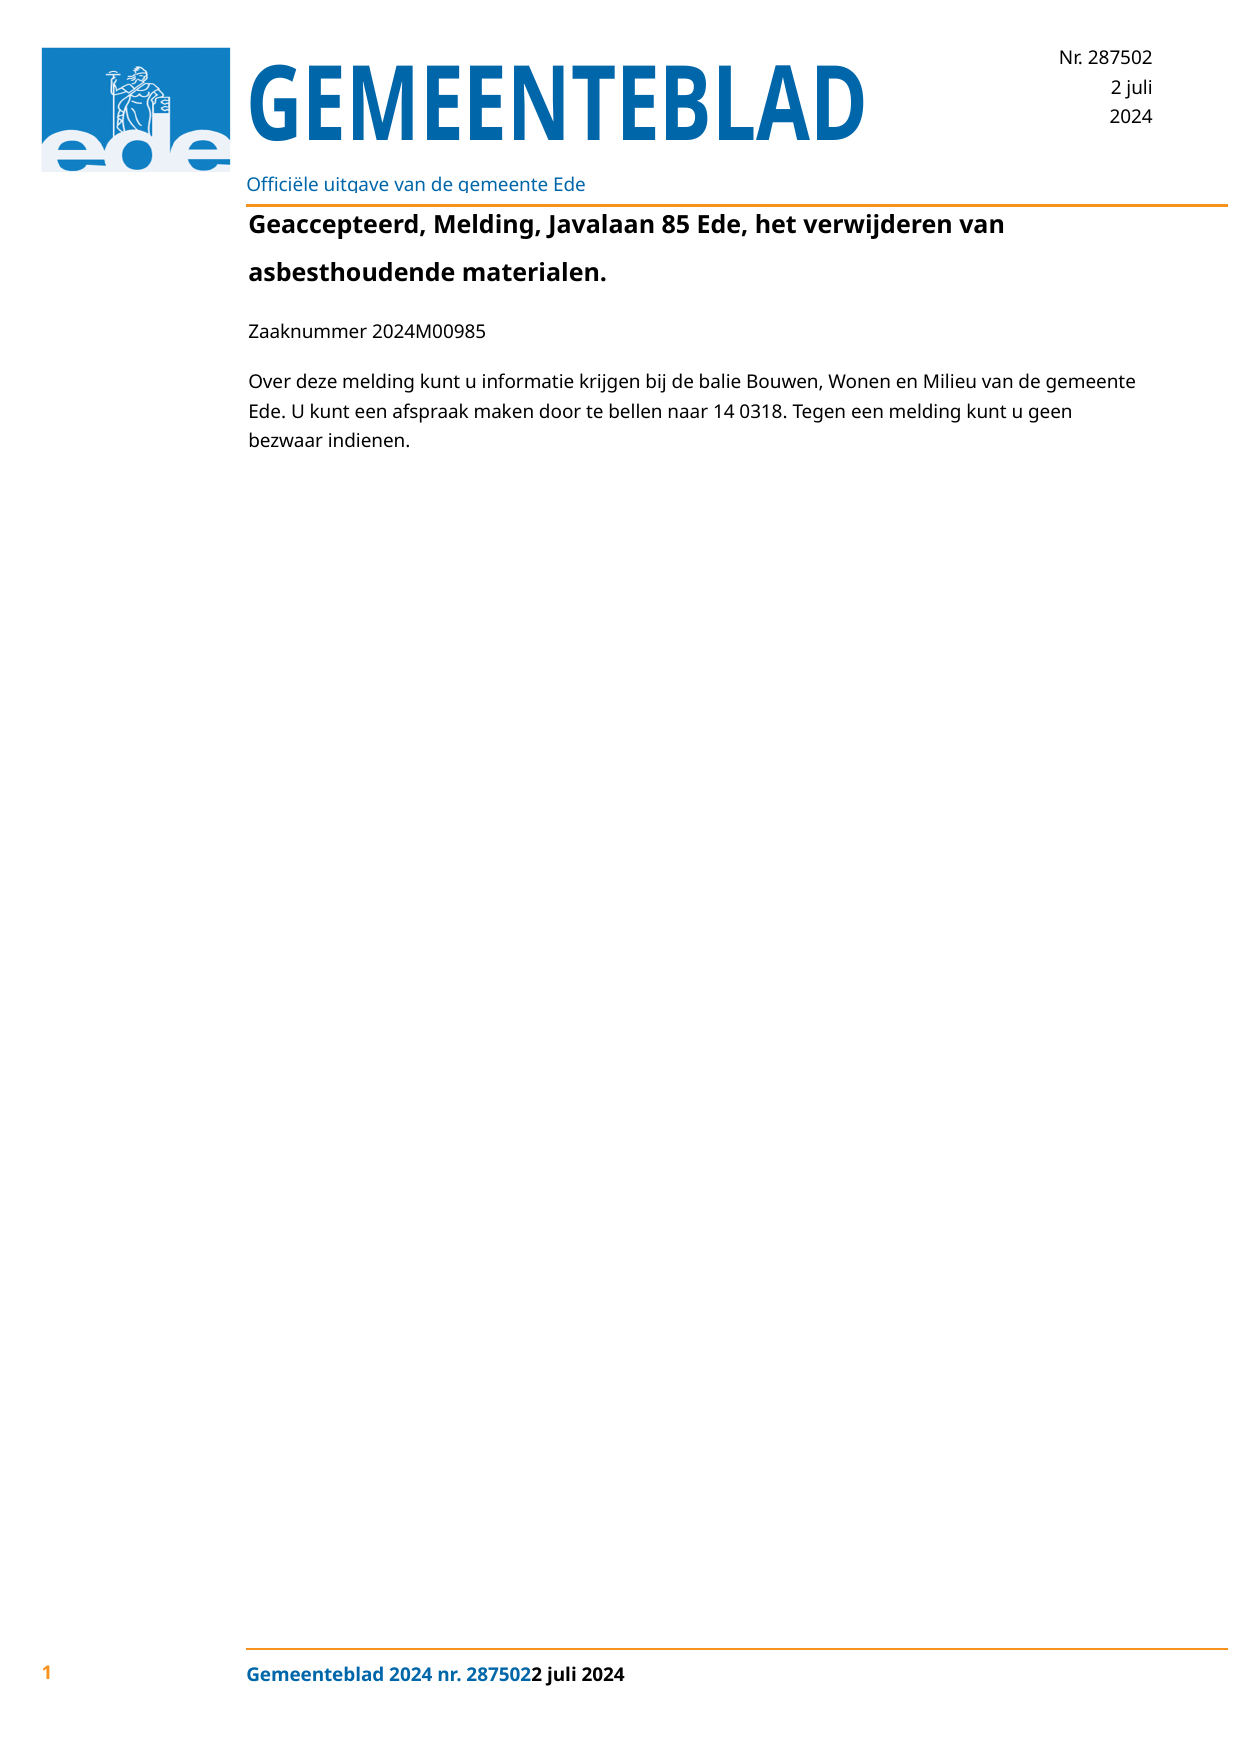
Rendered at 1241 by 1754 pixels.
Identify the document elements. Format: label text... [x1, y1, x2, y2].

text Geaccepteerd, Melding, Javalaan 85 Ede, het verwijderen van asbesthoudende materialen. [248, 207, 1152, 288]
picture [41, 47, 231, 172]
text Over deze melding kunt u informatie krijgen bij de balie Bouwen, Wonen en Milieu van de gemeente Ede. U kunt een afspraak maken door te bellen naar 14 0318. Tegen een melding kunt u geen bezwaar indienen. [248, 368, 1152, 453]
text Zaaknummer 2024M00985 [248, 318, 1152, 344]
